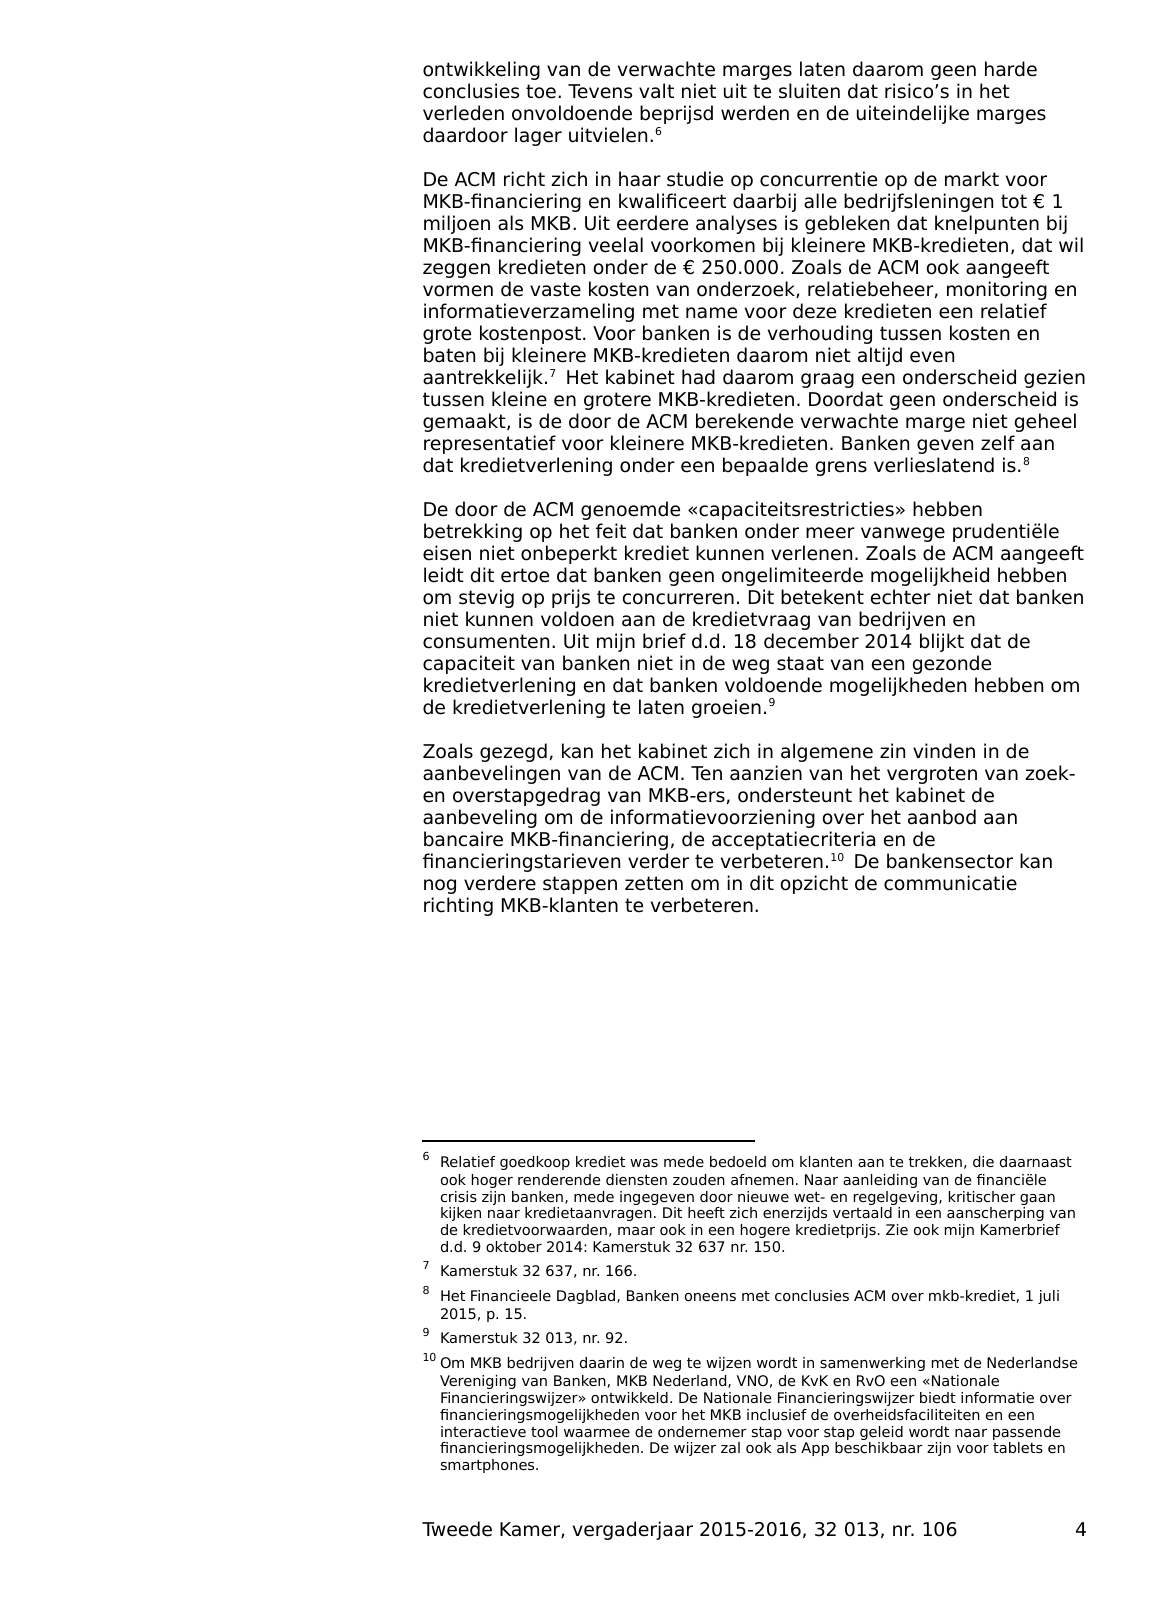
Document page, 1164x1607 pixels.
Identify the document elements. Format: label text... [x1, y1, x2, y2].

text Relatief goedkoop krediet was mede bedoeld om klanten aan te trekken, die daarnaast ook hoger renderende diensten zouden afnemen. Naar aanleiding van de financiële crisis zijn banken, mede ingegeven door nieuwe wet- en regelgeving, kritischer gaan kijken naar kredietaanvragen. Dit heeft zich enerzijds vertaald in een aanscherping van de kredietvoorwaarden, maar ook in een hogere kredietprijs. Zie ook mijn Kamerbrief d.d. 9 oktober 2014: Kamerstuk 32 637 nr. 150. [422, 1150, 1087, 1256]
text Zoals gezegd, kan het kabinet zich in algemene zin vinden in de aanbevelingen van de ACM. Ten aanzien van het vergroten van zoek- en overstapgedrag van MKB-ers, ondersteunt het kabinet de aanbeveling om de informatievoorziening over het aanbod aan bancaire MKB-financiering, de acceptatiecriteria en de financieringstarieven verder te verbeteren. De bankensector kan nog verdere stappen zetten om in dit opzicht de communicatie richting MKB-klanten te verbeteren. [422, 741, 1087, 917]
text De ACM richt zich in haar studie op concurrentie op de markt voor MKB-financiering en kwalificeert daarbij alle bedrijfsleningen tot € 1 miljoen als MKB. Uit eerdere analyses is gebleken dat knelpunten bij MKB-financiering veelal voorkomen bij kleinere MKB-kredieten, dat wil zeggen kredieten onder de € 250.000. Zoals de ACM ook aangeeft vormen de vaste kosten van onderzoek, relatiebeheer, monitoring en informatieverzameling met name voor deze kredieten een relatief grote kostenpost. Voor banken is de verhouding tussen kosten en baten bij kleinere MKB-kredieten daarom niet altijd even aantrekkelijk. Het kabinet had daarom graag een onderscheid gezien tussen kleine en grotere MKB-kredieten. Doordat geen onderscheid is gemaakt, is de door de ACM berekende verwachte marge niet geheel representatief voor kleinere MKB-kredieten. Banken geven zelf aan dat kredietverlening onder een bepaalde grens verlieslatend is. [422, 169, 1087, 477]
text De door de ACM genoemde «capaciteitsrestricties» hebben betrekking op het feit dat banken onder meer vanwege prudentiële eisen niet onbeperkt krediet kunnen verlenen. Zoals de ACM aangeeft leidt dit ertoe dat banken geen ongelimiteerde mogelijkheid hebben om stevig op prijs te concurreren. Dit betekent echter niet dat banken niet kunnen voldoen aan de kredietvraag van bedrijven en consumenten. Uit mijn brief d.d. 18 december 2014 blijkt dat de capaciteit van banken niet in de weg staat van een gezonde kredietverlening en dat banken voldoende mogelijkheden hebben om de kredietverlening te laten groeien. [422, 499, 1087, 719]
text Om MKB bedrijven daarin de weg te wijzen wordt in samenwerking met de Nederlandse Vereniging van Banken, MKB Nederland, VNO, de KvK en RvO een «Nationale Financieringswijzer» ontwikkeld. De Nationale Financieringswijzer biedt informatie over financieringsmogelijkheden voor het MKB inclusief de overheidsfaciliteiten en een interactieve tool waarmee de ondernemer stap voor stap geleid wordt naar passende financieringsmogelijkheden. De wijzer zal ook als App beschikbaar zijn voor tablets en smartphones. [422, 1351, 1087, 1474]
text Het Financieele Dagblad, Banken oneens met conclusies ACM over mkb-krediet, 1 juli 2015, p. 15. [422, 1284, 1087, 1323]
text Kamerstuk 32 013, nr. 92. [422, 1326, 1087, 1348]
text ontwikkeling van de verwachte marges laten daarom geen harde conclusies toe. Tevens valt niet uit te sluiten dat risico’s in het verleden onvoldoende beprijsd werden en de uiteindelijke marges daardoor lager uitvielen. [422, 59, 1087, 147]
text Kamerstuk 32 637, nr. 166. [422, 1259, 1087, 1281]
